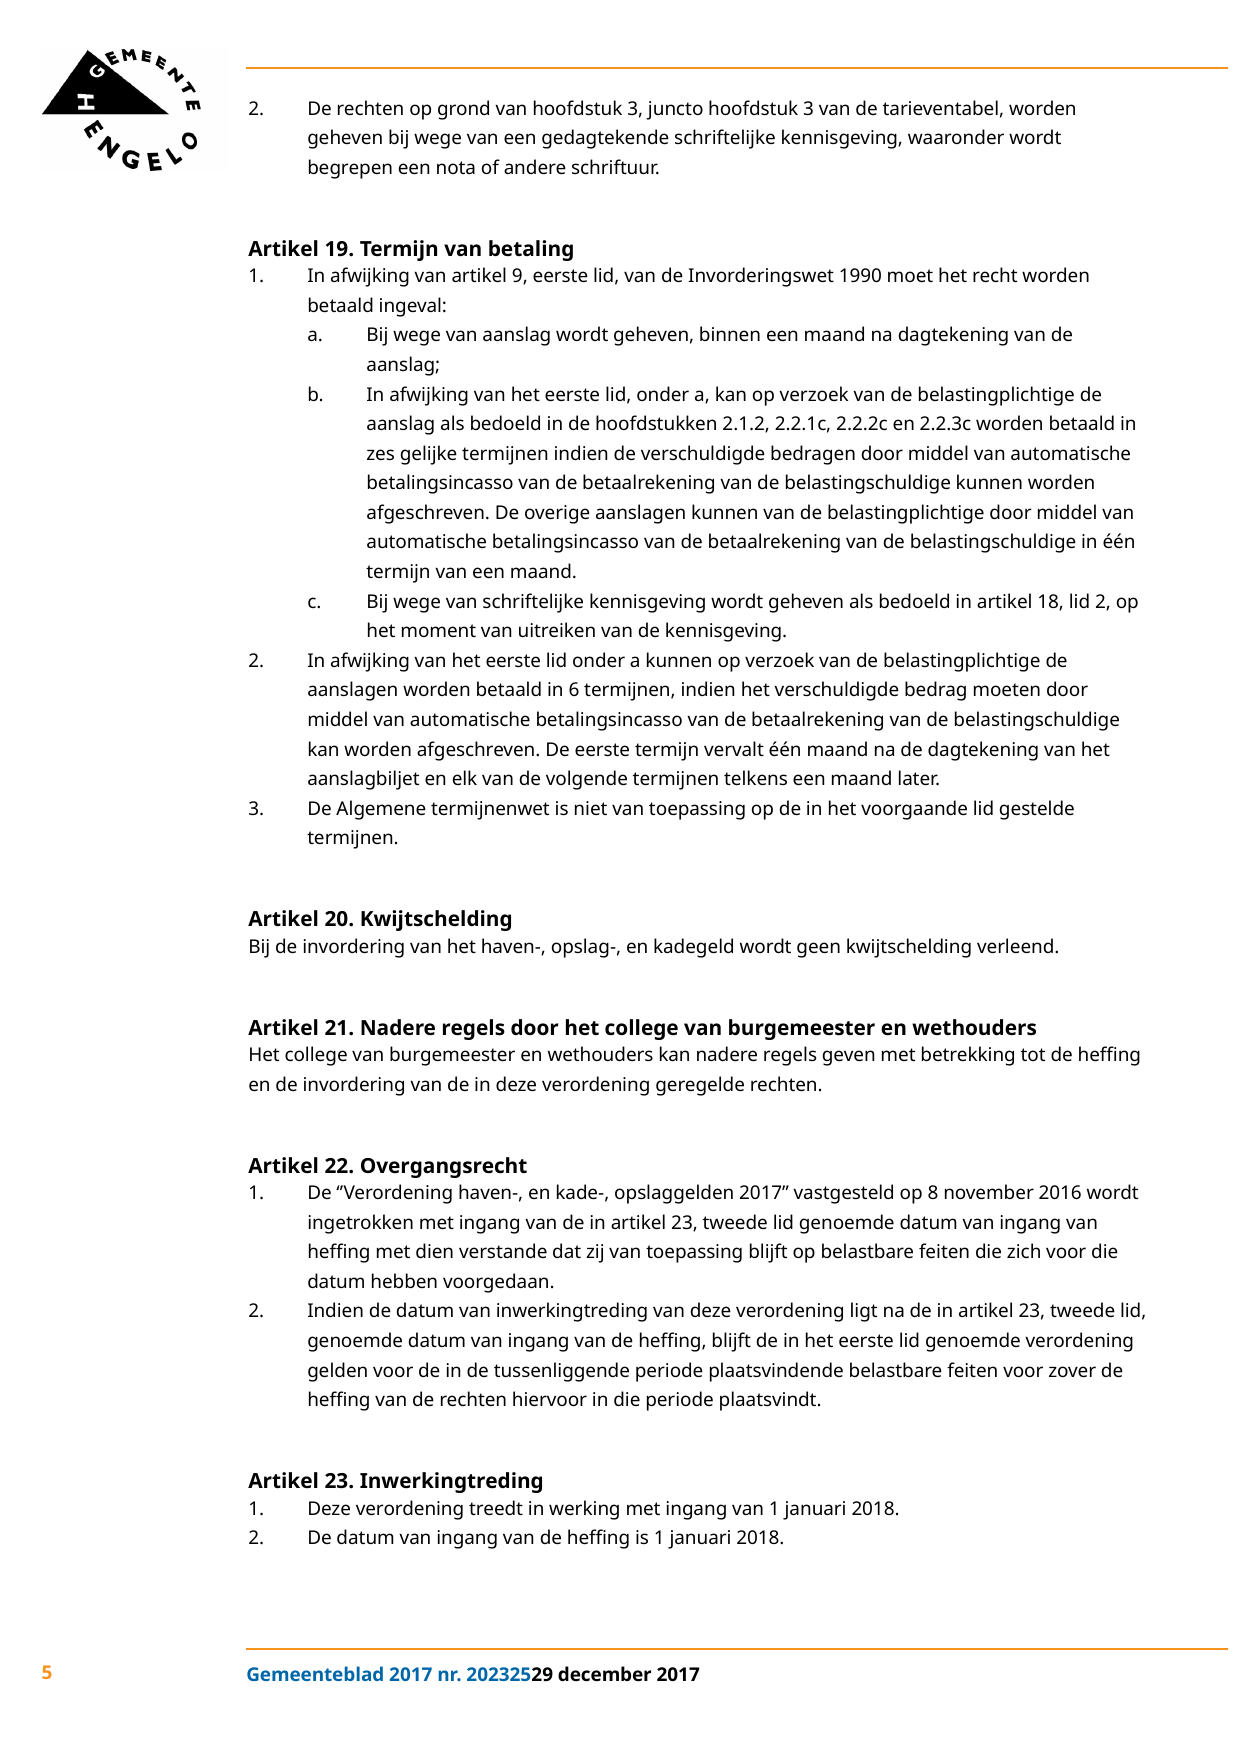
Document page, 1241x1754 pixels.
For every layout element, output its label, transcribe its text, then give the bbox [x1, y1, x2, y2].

text Het college van burgemeester en wethouders kan nadere regels geven met betrekking tot de heffing en de invordering van de in deze verordening geregelde rechten. [248, 1041, 1152, 1097]
list In afwijking van artikel 9, eerste lid, van de Invorderingswet 1990 moet het recht worden betaald ingeval: [248, 262, 1152, 318]
list De Algemene termijnenwet is niet van toepassing op de in het voorgaande lid gestelde termijnen. [248, 795, 1152, 850]
text Artikel 23. Inwerkingtreding [248, 1466, 1152, 1495]
list Bij wege van schriftelijke kennisgeving wordt geheven als bedoeld in artikel 18, lid 2, op het moment van uitreiken van de kennisgeving. [307, 588, 1152, 643]
text Artikel 22. Overgangsrecht [248, 1151, 1152, 1179]
list In afwijking van het eerste lid, onder a, kan op verzoek van de belastingplichtige de aanslag als bedoeld in de hoofdstukken 2.1.2, 2.2.1c, 2.2.2c en 2.2.3c worden betaald in zes gelijke termijnen indien de verschuldigde bedragen door middel van automatische betalingsincasso van de betaalrekening van de belastingschuldige kunnen worden afgeschreven. De overige aanslagen kunnen van de belastingplichtige door middel van automatische betalingsincasso van de betaalrekening van de belastingschuldige in één termijn van een maand. [307, 381, 1152, 584]
text Bij de invordering van het haven-, opslag-, en kadegeld wordt geen kwijtschelding verleend. [248, 933, 1152, 959]
text Artikel 21. Nadere regels door het college van burgemeester en wethouders [248, 1013, 1152, 1041]
list Deze verordening treedt in werking met ingang van 1 januari 2018. [248, 1495, 1152, 1521]
list De ‘’Verordening haven-, en kade-, opslaggelden 2017’’ vastgesteld op 8 november 2016 wordt ingetrokken met ingang van de in artikel 23, tweede lid genoemde datum van ingang van heffing met dien verstande dat zij van toepassing blijft op belastbare feiten die zich voor die datum hebben voorgedaan. [248, 1179, 1152, 1294]
list Bij wege van aanslag wordt geheven, binnen een maand na dagtekening van de aanslag; [307, 322, 1152, 377]
list De datum van ingang van de heffing is 1 januari 2018. [248, 1524, 1152, 1550]
list De rechten op grond van hoofdstuk 3, juncto hoofdstuk 3 van de tarieventabel, worden geheven bij wege van een gedagtekende schriftelijke kennisgeving, waaronder wordt begrepen een nota of andere schriftuur. [248, 95, 1152, 180]
text Artikel 20. Kwijtschelding [248, 904, 1152, 933]
picture [41, 47, 231, 172]
text Artikel 19. Termijn van betaling [248, 234, 1152, 262]
list In afwijking van het eerste lid onder a kunnen op verzoek van de belastingplichtige de aanslagen worden betaald in 6 termijnen, indien het verschuldigde bedrag moeten door middel van automatische betalingsincasso van de betaalrekening van de belastingschuldige kan worden afgeschreven. De eerste termijn vervalt één maand na de dagtekening van het aanslagbiljet en elk van de volgende termijnen telkens een maand later. [248, 647, 1152, 791]
list Indien de datum van inwerkingtreding van deze verordening ligt na de in artikel 23, tweede lid, genoemde datum van ingang van de heffing, blijft de in het eerste lid genoemde verordening gelden voor de in de tussenliggende periode plaatsvindende belastbare feiten voor zover de heffing van de rechten hiervoor in die periode plaatsvindt. [248, 1298, 1152, 1412]
